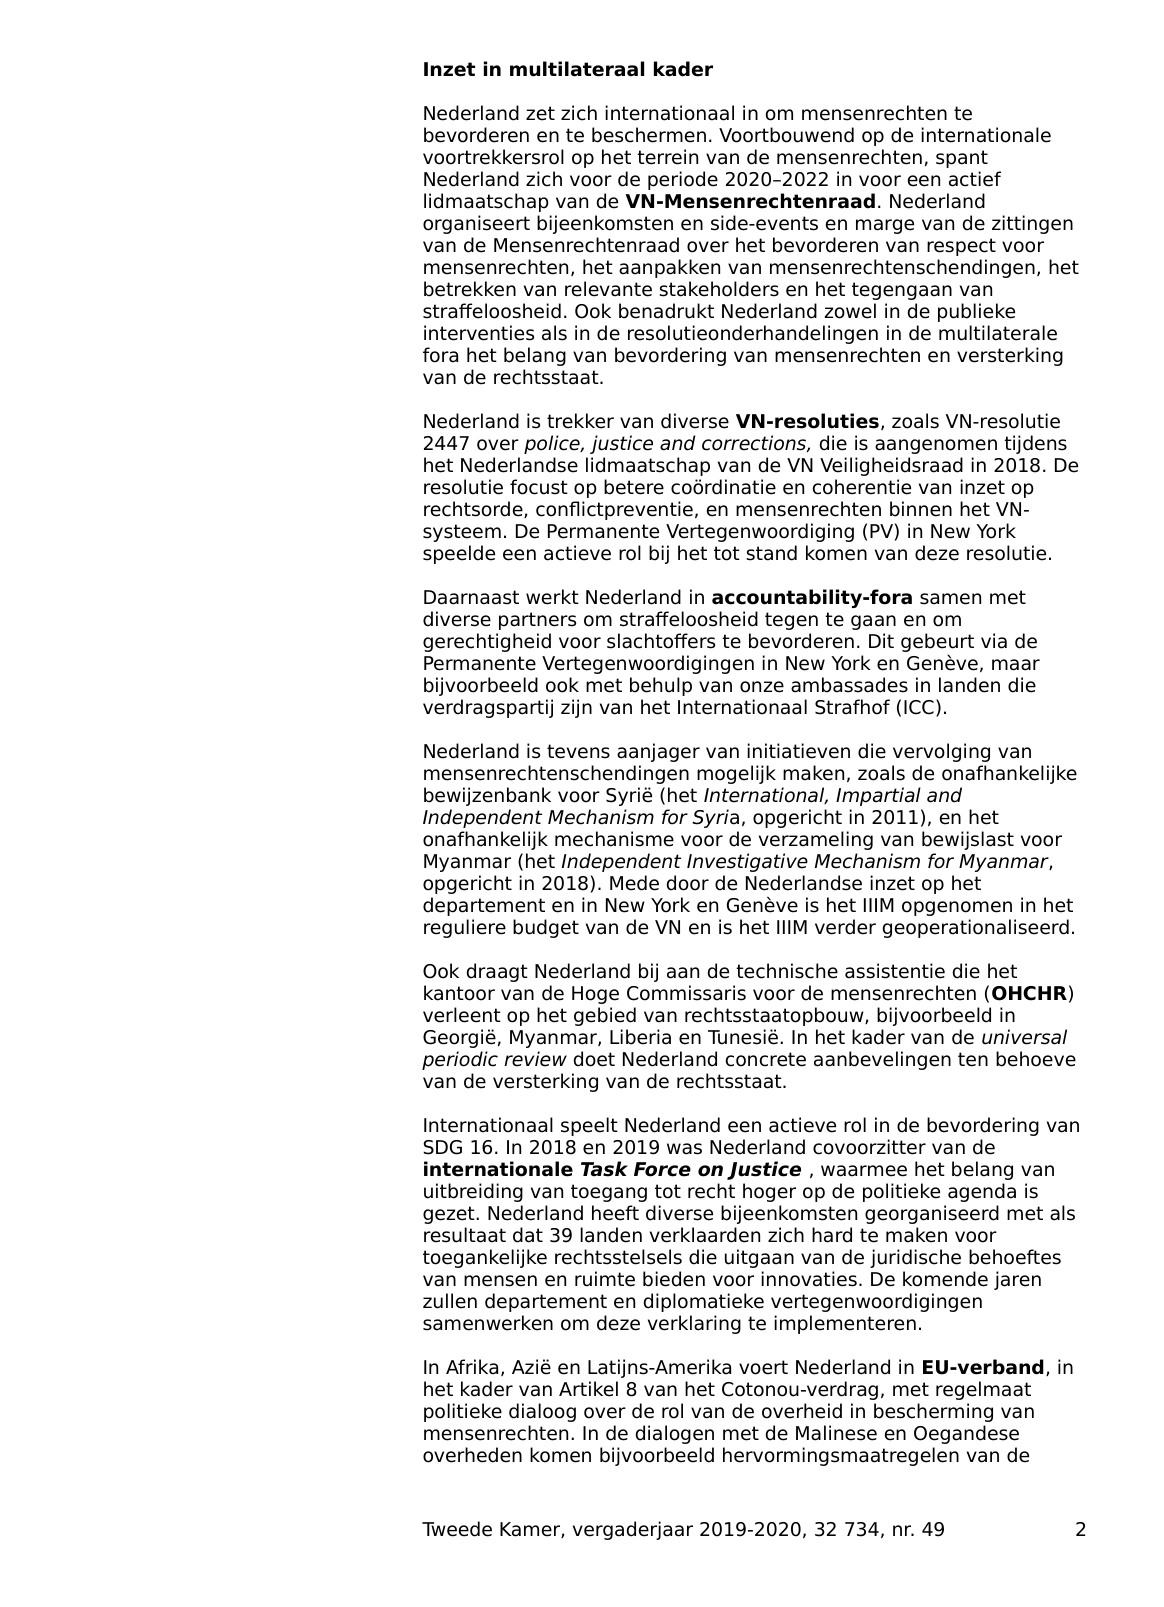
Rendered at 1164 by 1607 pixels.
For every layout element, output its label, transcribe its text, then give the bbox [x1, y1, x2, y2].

text Nederland is trekker van diverse VN-resoluties, zoals VN-resolutie 2447 over police, justice and corrections, die is aangenomen tijdens het Nederlandse lidmaatschap van de VN Veiligheidsraad in 2018. De resolutie focust op betere coördinatie en coherentie van inzet op rechtsorde, conflictpreventie, en mensenrechten binnen het VN-systeem. De Permanente Vertegenwoordiging (PV) in New York speelde een actieve rol bij het tot stand komen van deze resolutie. [422, 411, 1087, 565]
text Daarnaast werkt Nederland in accountability-fora samen met diverse partners om straffeloosheid tegen te gaan en om gerechtigheid voor slachtoffers te bevorderen. Dit gebeurt via de Permanente Vertegenwoordigingen in New York en Genève, maar bijvoorbeeld ook met behulp van onze ambassades in landen die verdragspartij zijn van het Internationaal Strafhof (ICC). [422, 587, 1087, 719]
text Nederland zet zich internationaal in om mensenrechten te bevorderen en te beschermen. Voortbouwend op de internationale voortrekkersrol op het terrein van de mensenrechten, spant Nederland zich voor de periode 2020–2022 in voor een actief lidmaatschap van de VN-Mensenrechtenraad. Nederland organiseert bijeenkomsten en side-events en marge van de zittingen van de Mensenrechtenraad over het bevorderen van respect voor mensenrechten, het aanpakken van mensenrechtenschendingen, het betrekken van relevante stakeholders en het tegengaan van straffeloosheid. Ook benadrukt Nederland zowel in de publieke interventies als in de resolutieonderhandelingen in de multilaterale fora het belang van bevordering van mensenrechten en versterking van de rechtsstaat. [422, 103, 1087, 389]
subtitle Inzet in multilateraal kader [422, 59, 1087, 81]
text In Afrika, Azië en Latijns-Amerika voert Nederland in EU-verband, in het kader van Artikel 8 van het Cotonou-verdrag, met regelmaat politieke dialoog over de rol van de overheid in bescherming van mensenrechten. In de dialogen met de Malinese en Oegandese overheden komen bijvoorbeeld hervormingsmaatregelen van de [422, 1357, 1087, 1467]
text Internationaal speelt Nederland een actieve rol in de bevordering van SDG 16. In 2018 en 2019 was Nederland covoorzitter van de internationale Task Force on Justice , waarmee het belang van uitbreiding van toegang tot recht hoger op de politieke agenda is gezet. Nederland heeft diverse bijeenkomsten georganiseerd met als resultaat dat 39 landen verklaarden zich hard te maken voor toegankelijke rechtsstelsels die uitgaan van de juridische behoeftes van mensen en ruimte bieden voor innovaties. De komende jaren zullen departement en diplomatieke vertegenwoordigingen samenwerken om deze verklaring te implementeren. [422, 1115, 1087, 1335]
text Ook draagt Nederland bij aan de technische assistentie die het kantoor van de Hoge Commissaris voor de mensenrechten (OHCHR) verleent op het gebied van rechtsstaatopbouw, bijvoorbeeld in Georgië, Myanmar, Liberia en Tunesië. In het kader van de universal periodic review doet Nederland concrete aanbevelingen ten behoeve van de versterking van de rechtsstaat. [422, 961, 1087, 1093]
text Nederland is tevens aanjager van initiatieven die vervolging van mensenrechtenschendingen mogelijk maken, zoals de onafhankelijke bewijzenbank voor Syrië (het International, Impartial and Independent Mechanism for Syria, opgericht in 2011), en het onafhankelijk mechanisme voor de verzameling van bewijslast voor Myanmar (het Independent Investigative Mechanism for Myanmar, opgericht in 2018). Mede door de Nederlandse inzet op het departement en in New York en Genève is het IIIM opgenomen in het reguliere budget van de VN en is het IIIM verder geoperationaliseerd. [422, 741, 1087, 939]
